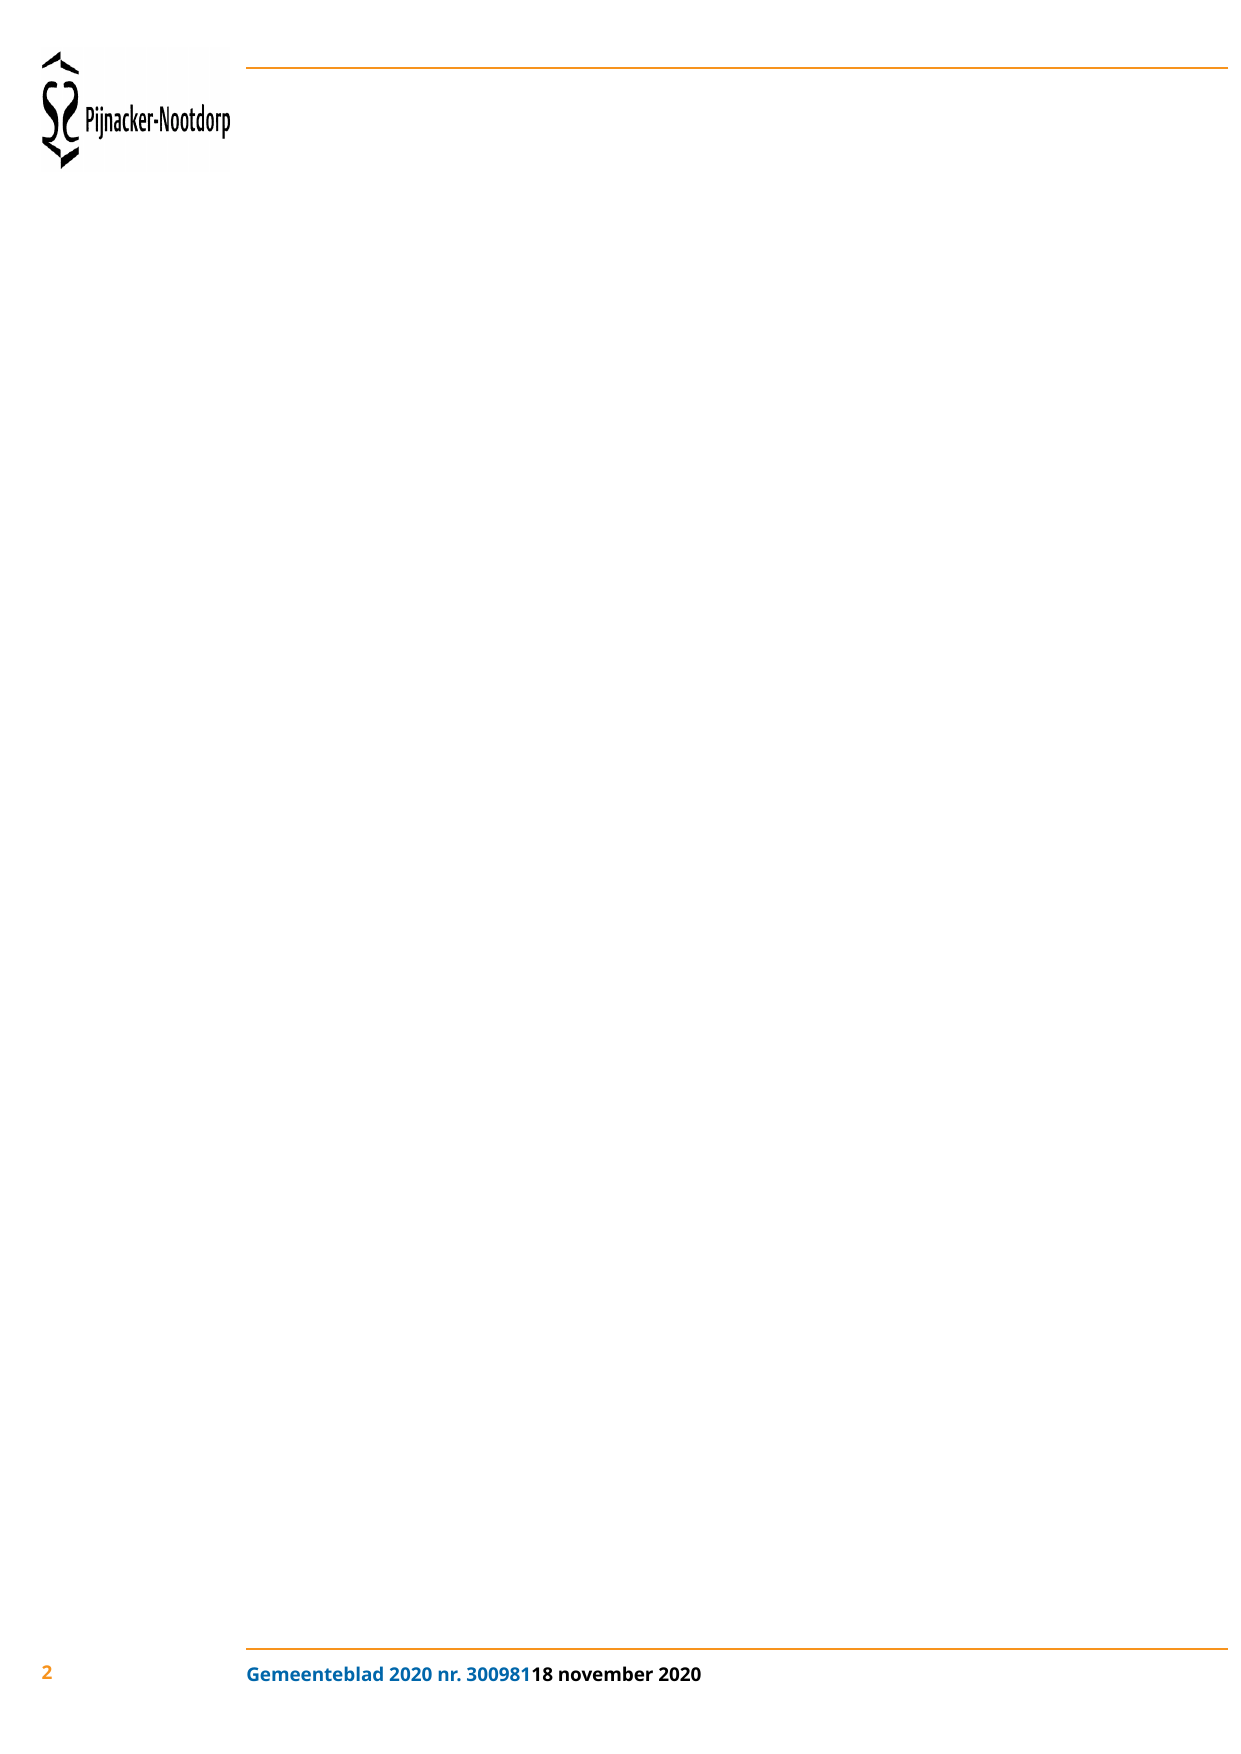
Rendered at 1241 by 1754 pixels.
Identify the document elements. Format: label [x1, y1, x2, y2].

picture [41, 47, 231, 172]
